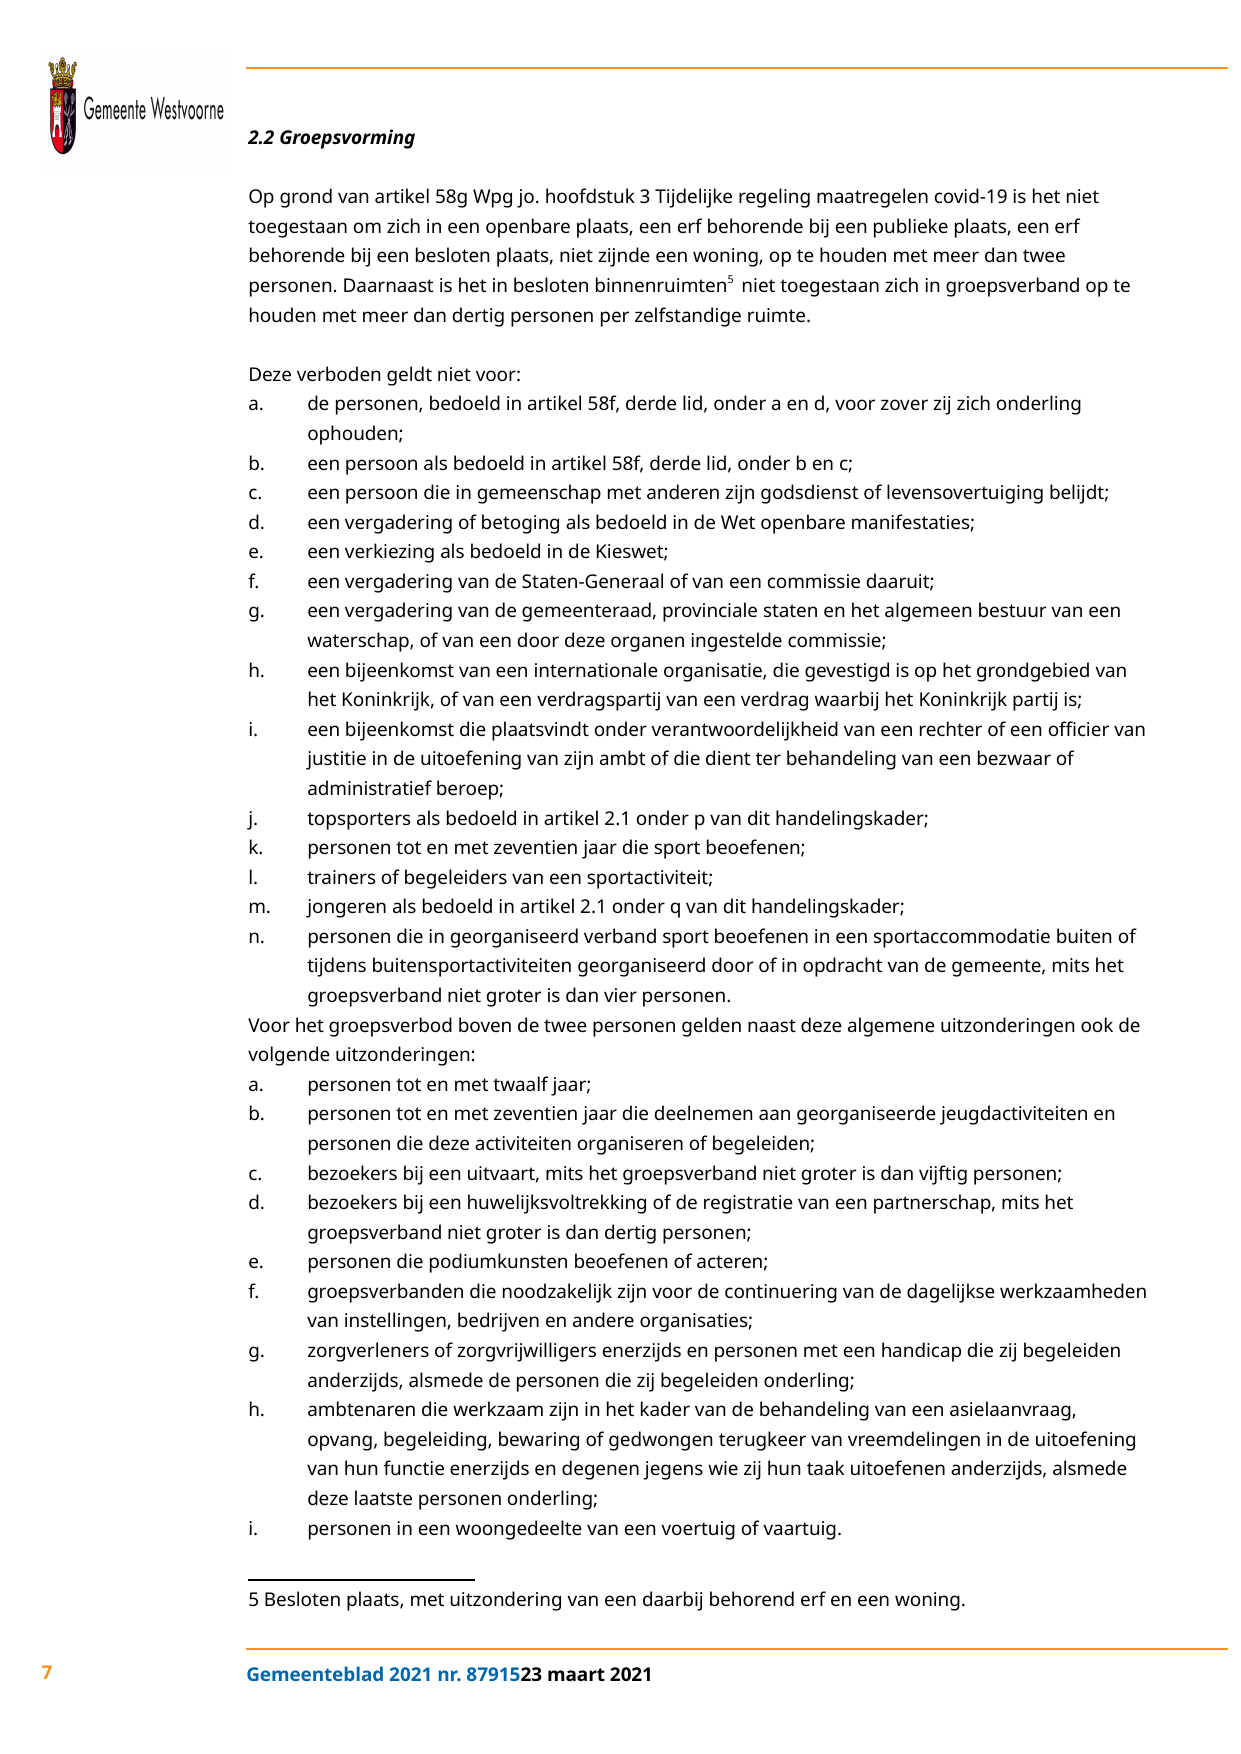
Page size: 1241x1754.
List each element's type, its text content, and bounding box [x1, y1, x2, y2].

list een persoon die in gemeenschap met anderen zijn godsdienst of levensovertuiging belijdt; [248, 479, 1152, 505]
picture [41, 47, 231, 172]
list een vergadering van de Staten-Generaal of van een commissie daaruit; [248, 568, 1152, 594]
text Deze verboden geldt niet voor: [248, 361, 1152, 387]
list een bijeenkomst van een internationale organisatie, die gevestigd is op het grondgebied van het Koninkrijk, of van een verdragspartij van een verdrag waarbij het Koninkrijk partij is; [248, 657, 1152, 712]
list een bijeenkomst die plaatsvindt onder verantwoordelijkheid van een rechter of een officier van justitie in de uitoefening van zijn ambt of die dient ter behandeling van een bezwaar of administratief beroep; [248, 716, 1152, 801]
list topsporters als bedoeld in artikel 2.1 onder p van dit handelingskader; [248, 805, 1152, 831]
list ambtenaren die werkzaam zijn in het kader van de behandeling van een asielaanvraag, opvang, begeleiding, bewaring of gedwongen terugkeer van vreemdelingen in de uitoefening van hun functie enerzijds en degenen jegens wie zij hun taak uitoefenen anderzijds, alsmede deze laatste personen onderling; [248, 1396, 1152, 1511]
list personen die in georganiseerd verband sport beoefenen in een sportaccommodatie buiten of tijdens buitensportactiviteiten georganiseerd door of in opdracht van de gemeente, mits het groepsverband niet groter is dan vier personen. [248, 923, 1152, 1008]
list bezoekers bij een huwelijksvoltrekking of de registratie van een partnerschap, mits het groepsverband niet groter is dan dertig personen; [248, 1189, 1152, 1245]
list personen tot en met zeventien jaar die sport beoefenen; [248, 834, 1152, 860]
list zorgverleners of zorgvrijwilligers enerzijds en personen met een handicap die zij begeleiden anderzijds, alsmede de personen die zij begeleiden onderling; [248, 1337, 1152, 1393]
list de personen, bedoeld in artikel 58f, derde lid, onder a en d, voor zover zij zich onderling ophouden; [248, 391, 1152, 446]
list een persoon als bedoeld in artikel 58f, derde lid, onder b en c; [248, 450, 1152, 476]
list groepsverbanden die noodzakelijk zijn voor de continuering van de dagelijkse werkzaamheden van instellingen, bedrijven en andere organisaties; [248, 1278, 1152, 1333]
list jongeren als bedoeld in artikel 2.1 onder q van dit handelingskader; [248, 893, 1152, 919]
list bezoekers bij een uitvaart, mits het groepsverband niet groter is dan vijftig personen; [248, 1160, 1152, 1186]
list een vergadering of betoging als bedoeld in de Wet openbare manifestaties; [248, 509, 1152, 535]
text 2.2 Groepsvorming [248, 124, 1152, 150]
list een verkiezing als bedoeld in de Kieswet; [248, 538, 1152, 564]
list personen tot en met zeventien jaar die deelnemen aan georganiseerde jeugdactiviteiten en personen die deze activiteiten organiseren of begeleiden; [248, 1101, 1152, 1156]
list personen die podiumkunsten beoefenen of acteren; [248, 1248, 1152, 1274]
list personen tot en met twaalf jaar; [248, 1071, 1152, 1097]
text Voor het groepsverbod boven de twee personen gelden naast deze algemene uitzonderingen ook de volgende uitzonderingen: [248, 1012, 1152, 1067]
list personen in een woongedeelte van een voertuig of vaartuig. [248, 1515, 1152, 1541]
text Besloten plaats, met uitzondering van een daarbij behorend erf en een woning. [248, 1586, 1152, 1612]
text Op grond van artikel 58g Wpg jo. hoofdstuk 3 Tijdelijke regeling maatregelen covid-19 is het niet toegestaan om zich in een openbare plaats, een erf behorende bij een publieke plaats, een erf behorende bij een besloten plaats, niet zijnde een woning, op te houden met meer dan twee personen. Daarnaast is het in besloten binnenruimten niet toegestaan zich in groepsverband op te houden met meer dan dertig personen per zelfstandige ruimte. [248, 183, 1152, 328]
list trainers of begeleiders van een sportactiviteit; [248, 864, 1152, 890]
list een vergadering van de gemeenteraad, provinciale staten en het algemeen bestuur van een waterschap, of van een door deze organen ingestelde commissie; [248, 598, 1152, 653]
